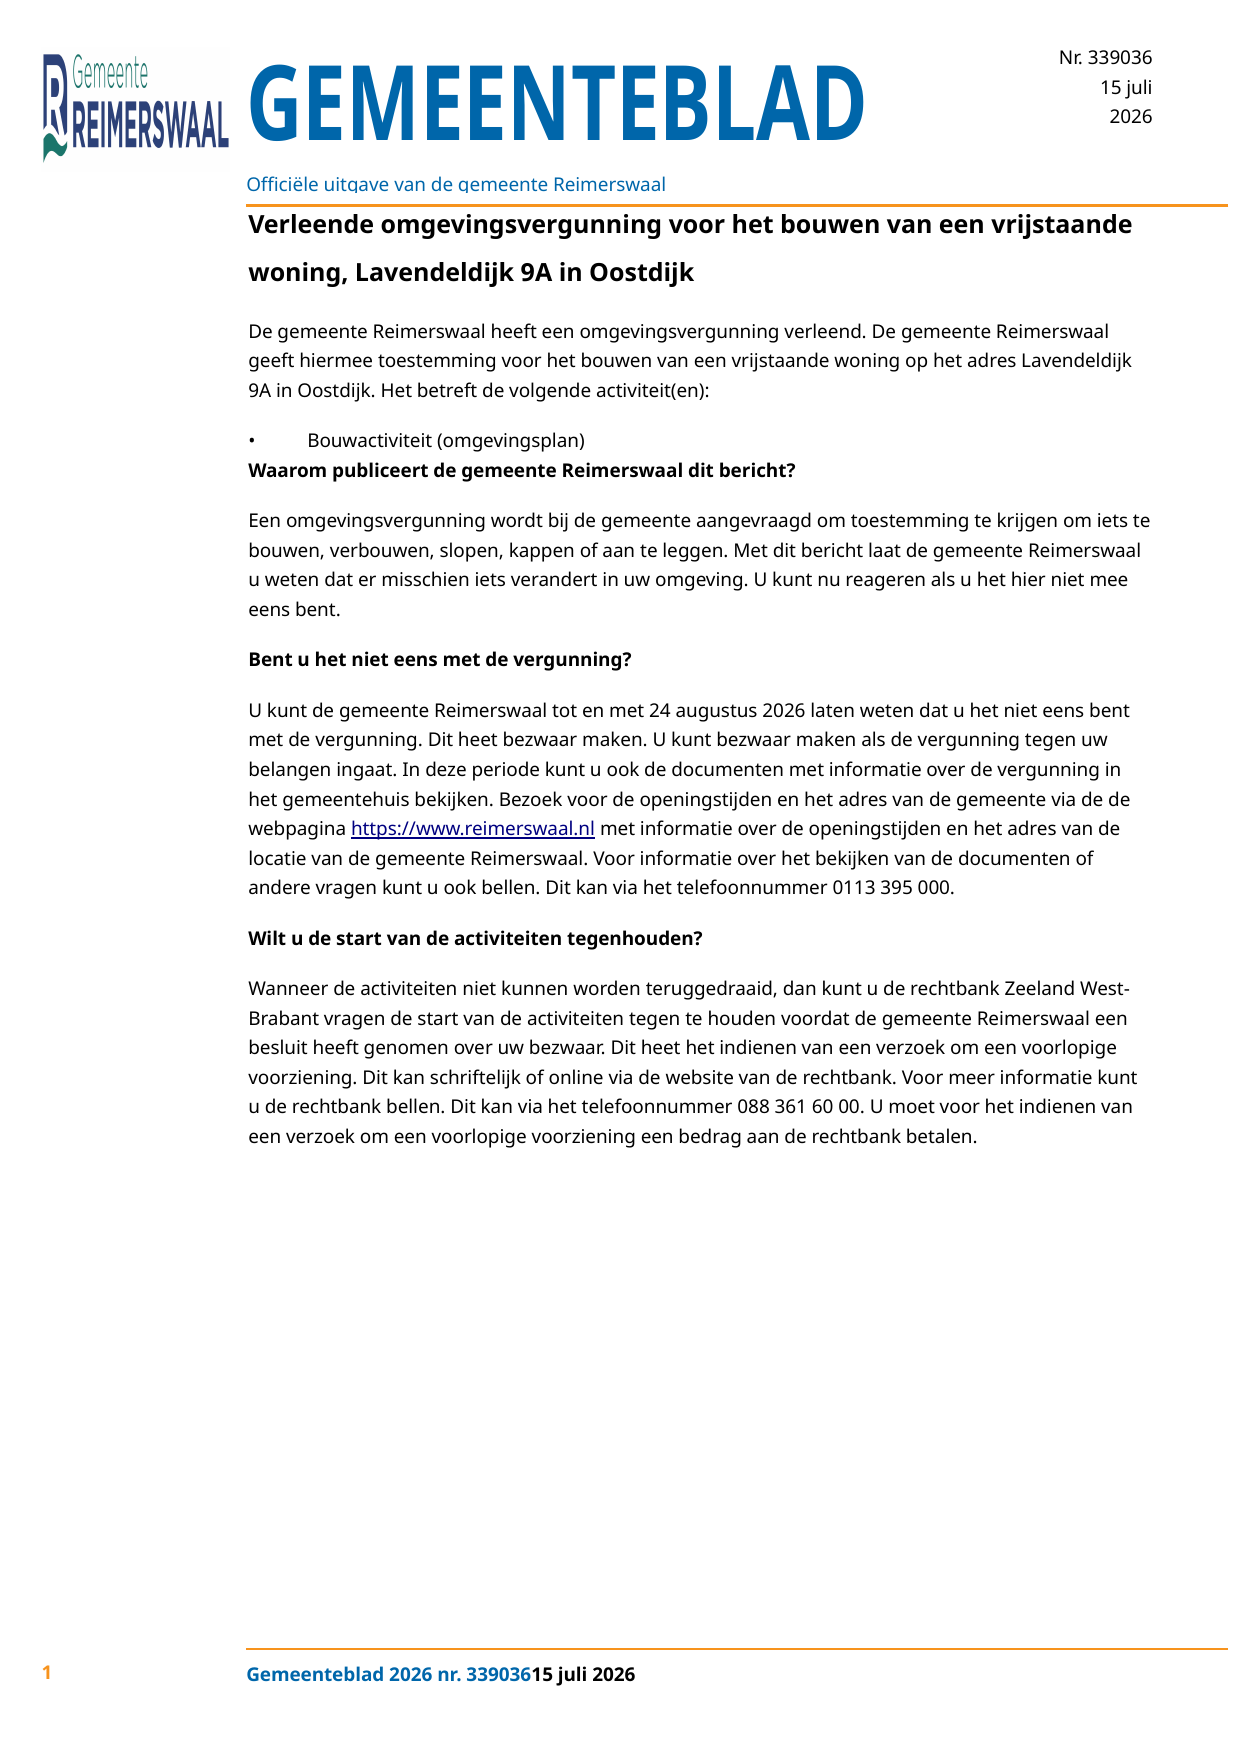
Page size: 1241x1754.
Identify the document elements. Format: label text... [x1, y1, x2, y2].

text Waarom publiceert de gemeente Reimerswaal dit bericht? [248, 457, 1152, 483]
text Een omgevingsvergunning wordt bij de gemeente aangevraagd om toestemming te krijgen om iets te bouwen, verbouwen, slopen, kappen of aan te leggen. Met dit bericht laat de gemeente Reimerswaal u weten dat er misschien iets verandert in uw omgeving. U kunt nu reageren als u het hier niet mee eens bent. [248, 507, 1152, 622]
list Bouwactiviteit (omgevingsplan) [248, 427, 1152, 453]
text U kunt de gemeente Reimerswaal tot en met 24 augustus 2026 laten weten dat u het niet eens bent met de vergunning. Dit heet bezwaar maken. U kunt bezwaar maken als de vergunning tegen uw belangen ingaat. In deze periode kunt u ook de documenten met informatie over de vergunning in het gemeentehuis bekijken. Bezoek voor de openingstijden en het adres van de gemeente via de de webpagina https://www.reimerswaal.nl met informatie over de openingstijden en het adres van de locatie van de gemeente Reimerswaal. Voor informatie over het bekijken van de documenten of andere vragen kunt u ook bellen. Dit kan via het telefoonnummer 0113 395 000. [248, 697, 1152, 900]
text Wanneer de activiteiten niet kunnen worden teruggedraaid, dan kunt u de rechtbank Zeeland West-Brabant vragen de start van de activiteiten tegen te houden voordat de gemeente Reimerswaal een besluit heeft genomen over uw bezwaar. Dit heet het indienen van een verzoek om een voorlopige voorziening. Dit kan schriftelijk of online via de website van de rechtbank. Voor meer informatie kunt u de rechtbank bellen. Dit kan via het telefoonnummer 088 361 60 00. U moet voor het indienen van een verzoek om een voorlopige voorziening een bedrag aan de rechtbank betalen. [248, 975, 1152, 1149]
text Wilt u de start van de activiteiten tegenhouden? [248, 925, 1152, 951]
picture [41, 47, 231, 172]
text Verleende omgevingsvergunning voor het bouwen van een vrijstaande woning, Lavendeldijk 9A in Oostdijk [248, 207, 1152, 288]
text De gemeente Reimerswaal heeft een omgevingsvergunning verleend. De gemeente Reimerswaal geeft hiermee toestemming voor het bouwen van een vrijstaande woning op het adres Lavendeldijk 9A in Oostdijk. Het betreft de volgende activiteit(en): [248, 318, 1152, 403]
text Bent u het niet eens met de vergunning? [248, 647, 1152, 672]
